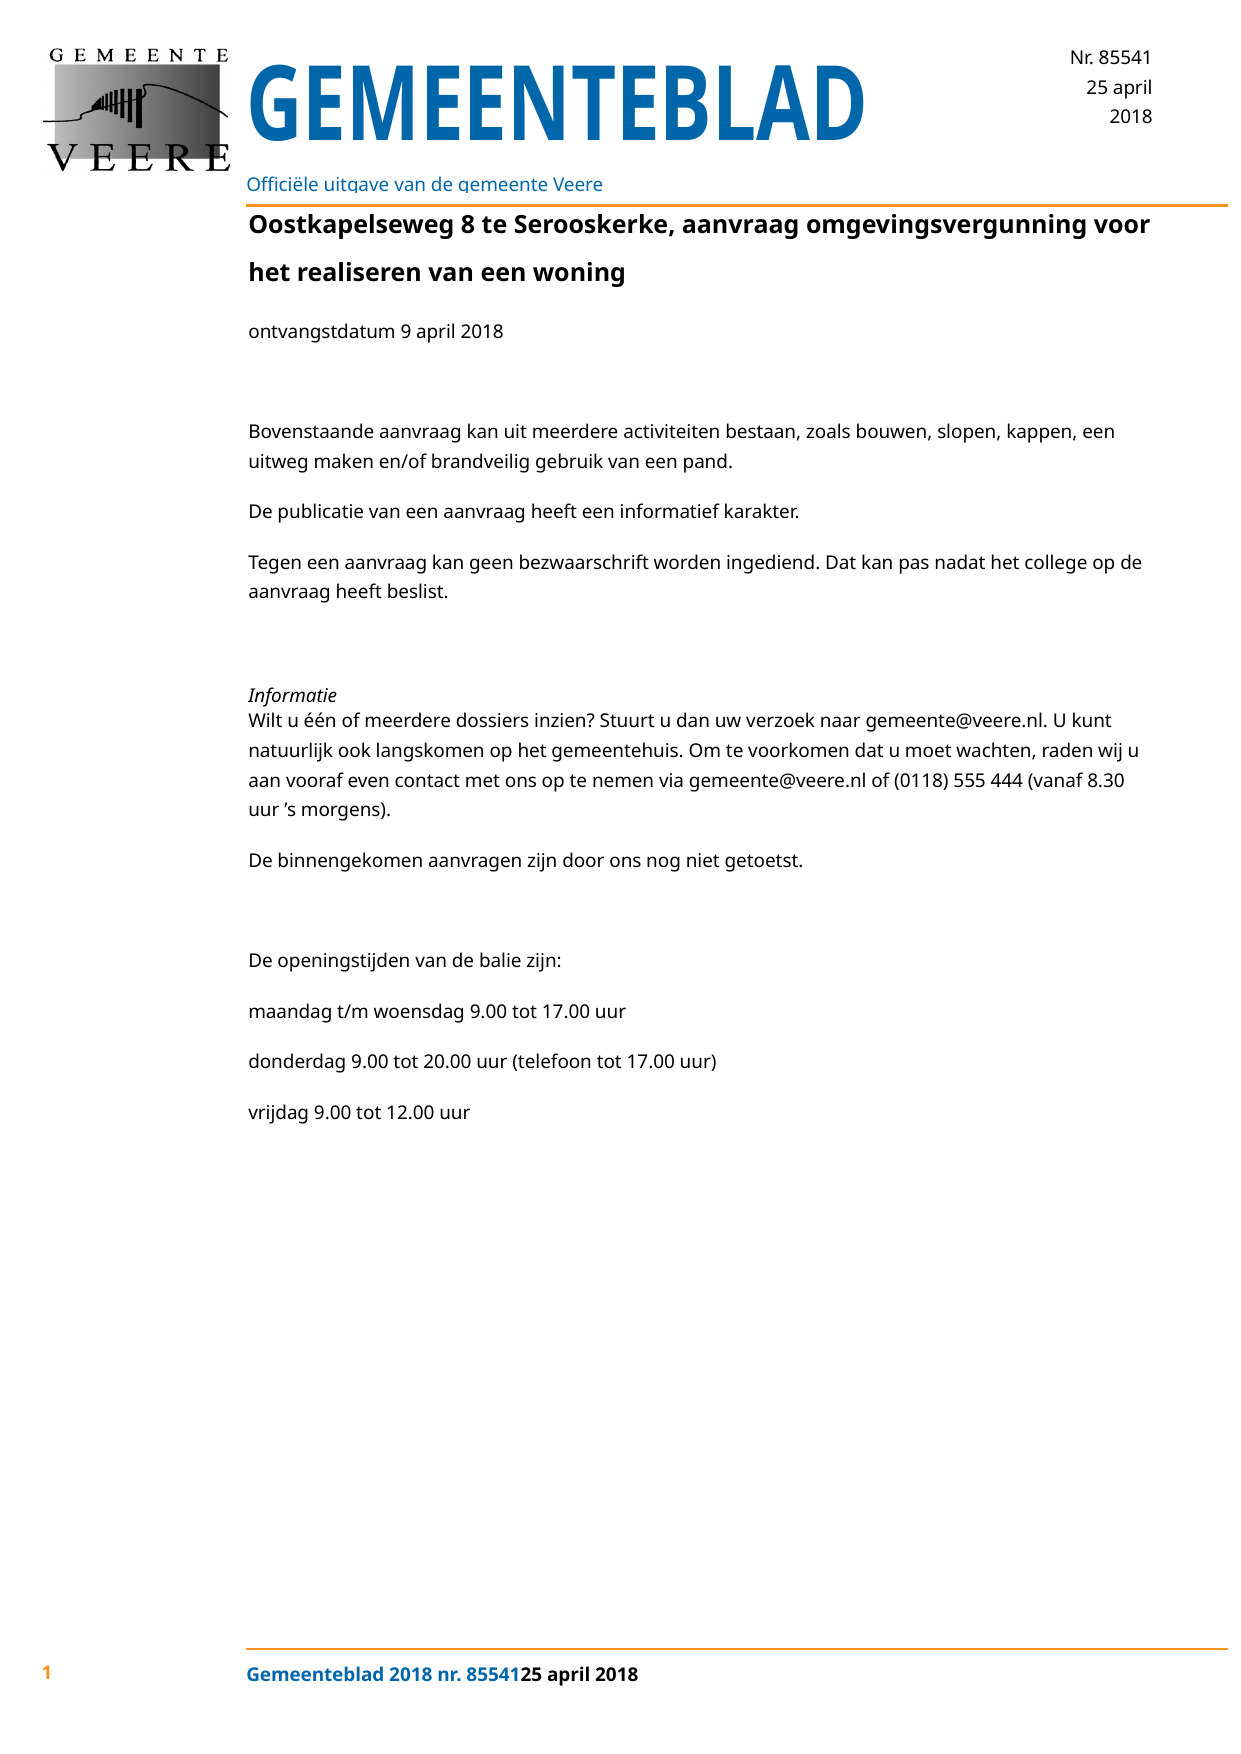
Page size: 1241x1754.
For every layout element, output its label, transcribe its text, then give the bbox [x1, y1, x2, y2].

text donderdag 9.00 tot 20.00 uur (telefoon tot 17.00 uur) [248, 1048, 1152, 1074]
text Informatie [248, 682, 1152, 708]
text Bovenstaande aanvraag kan uit meerdere activiteiten bestaan, zoals bouwen, slopen, kappen, een uitweg maken en/of brandveilig gebruik van een pand. [248, 419, 1152, 474]
picture [41, 47, 231, 172]
text De binnengekomen aanvragen zijn door ons nog niet getoetst. [248, 847, 1152, 873]
text Wilt u één of meerdere dossiers inzien? Stuurt u dan uw verzoek naar gemeente@veere.nl. U kunt natuurlijk ook langskomen op het gemeentehuis. Om te voorkomen dat u moet wachten, raden wij u aan vooraf even contact met ons op te nemen via gemeente@veere.nl of (0118) 555 444 (vanaf 8.30 uur ’s morgens). [248, 708, 1152, 822]
text maandag t/m woensdag 9.00 tot 17.00 uur [248, 998, 1152, 1024]
text Tegen een aanvraag kan geen bezwaarschrift worden ingediend. Dat kan pas nadat het college op de aanvraag heeft beslist. [248, 549, 1152, 604]
text De openingstijden van de balie zijn: [248, 948, 1152, 973]
text Oostkapelseweg 8 te Serooskerke, aanvraag omgevingsvergunning voor het realiseren van een woning [248, 207, 1152, 288]
text vrijdag 9.00 tot 12.00 uur [248, 1099, 1152, 1125]
text De publicatie van een aanvraag heeft een informatief karakter. [248, 499, 1152, 524]
text ontvangstdatum 9 april 2018 [248, 318, 1152, 344]
